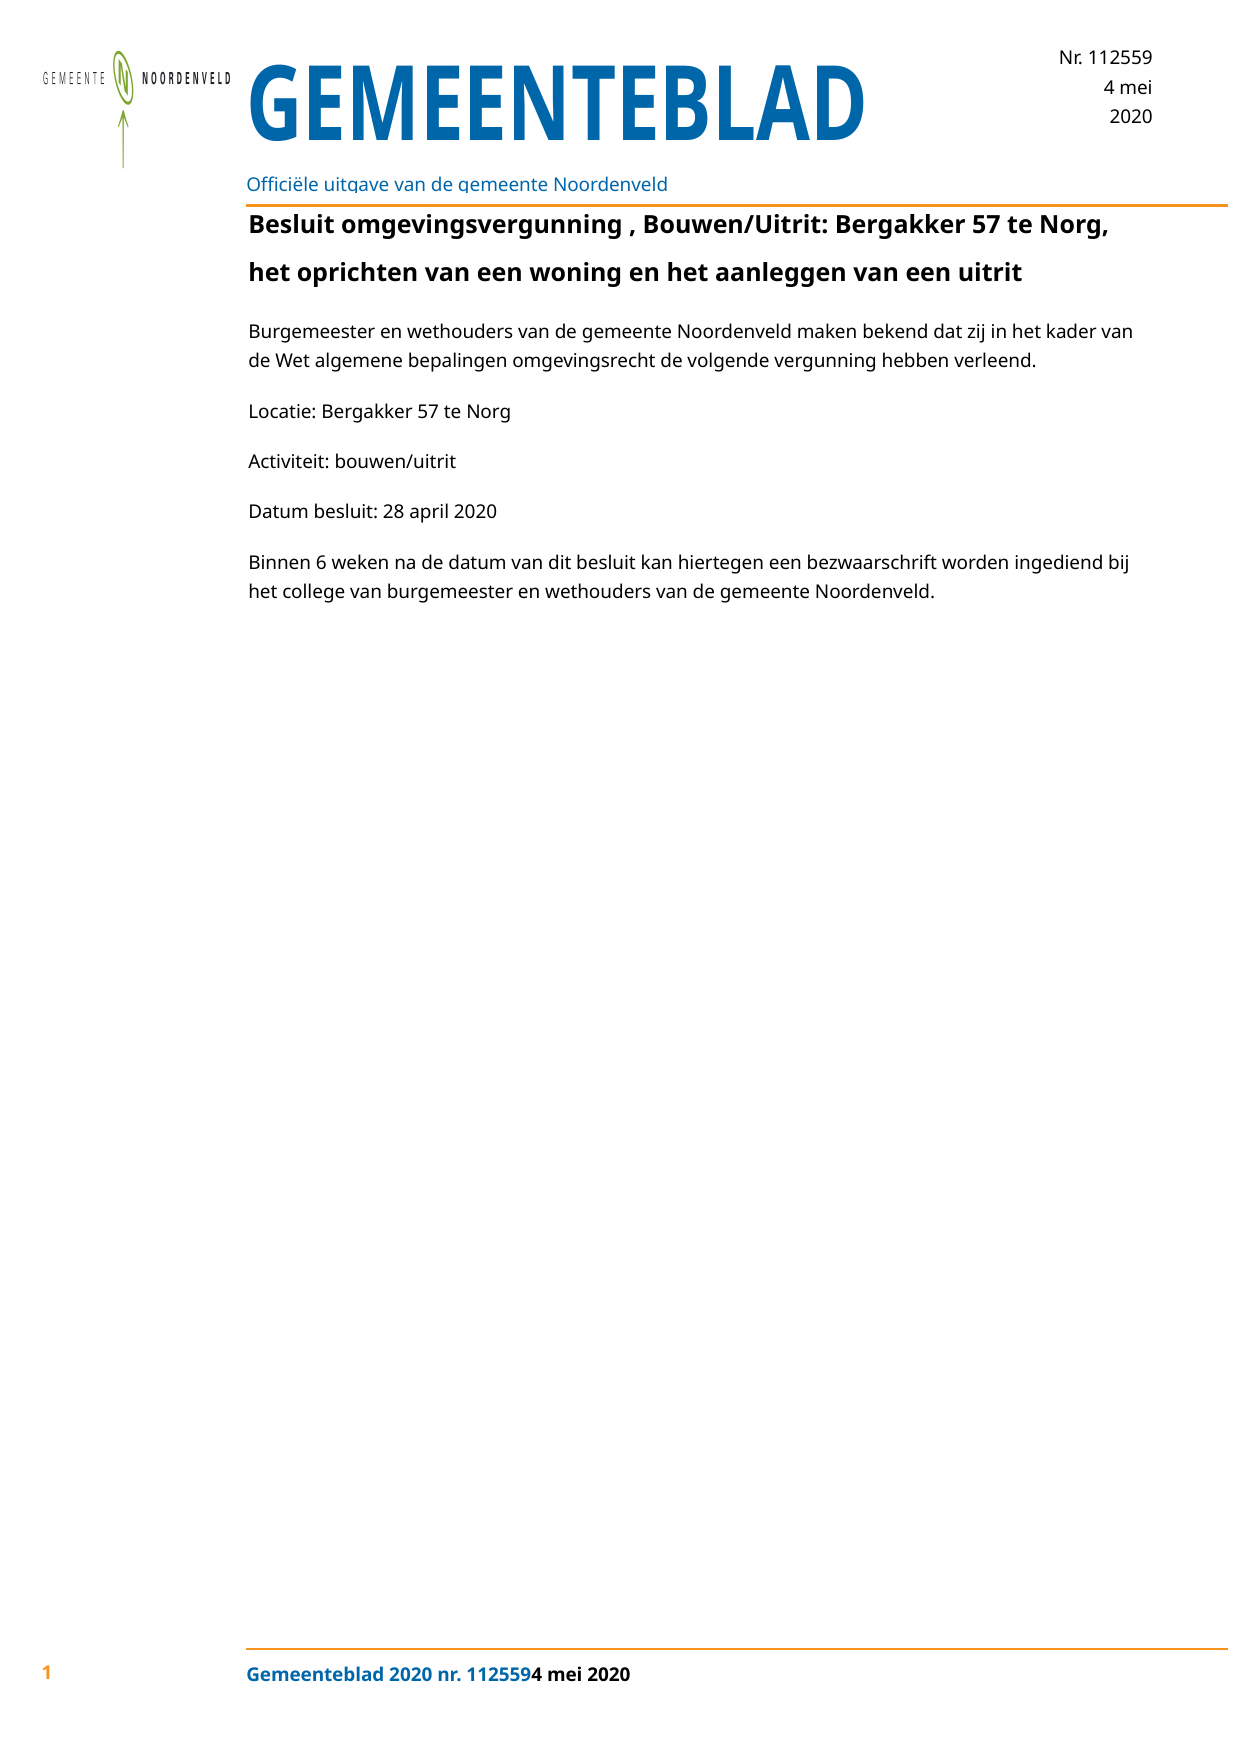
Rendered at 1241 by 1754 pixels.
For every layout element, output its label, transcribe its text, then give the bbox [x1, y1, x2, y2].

text Datum besluit: 28 april 2020 [248, 499, 1152, 524]
picture [41, 47, 231, 172]
text Locatie: Bergakker 57 te Norg [248, 398, 1152, 424]
text Activiteit: bouwen/uitrit [248, 448, 1152, 474]
text Burgemeester en wethouders van de gemeente Noordenveld maken bekend dat zij in het kader van de Wet algemene bepalingen omgevingsrecht de volgende vergunning hebben verleend. [248, 318, 1152, 373]
text Binnen 6 weken na de datum van dit besluit kan hiertegen een bezwaarschrift worden ingediend bij het college van burgemeester en wethouders van de gemeente Noordenveld. [248, 549, 1152, 604]
text Besluit omgevingsvergunning , Bouwen/Uitrit: Bergakker 57 te Norg, het oprichten van een woning en het aanleggen van een uitrit [248, 207, 1152, 288]
